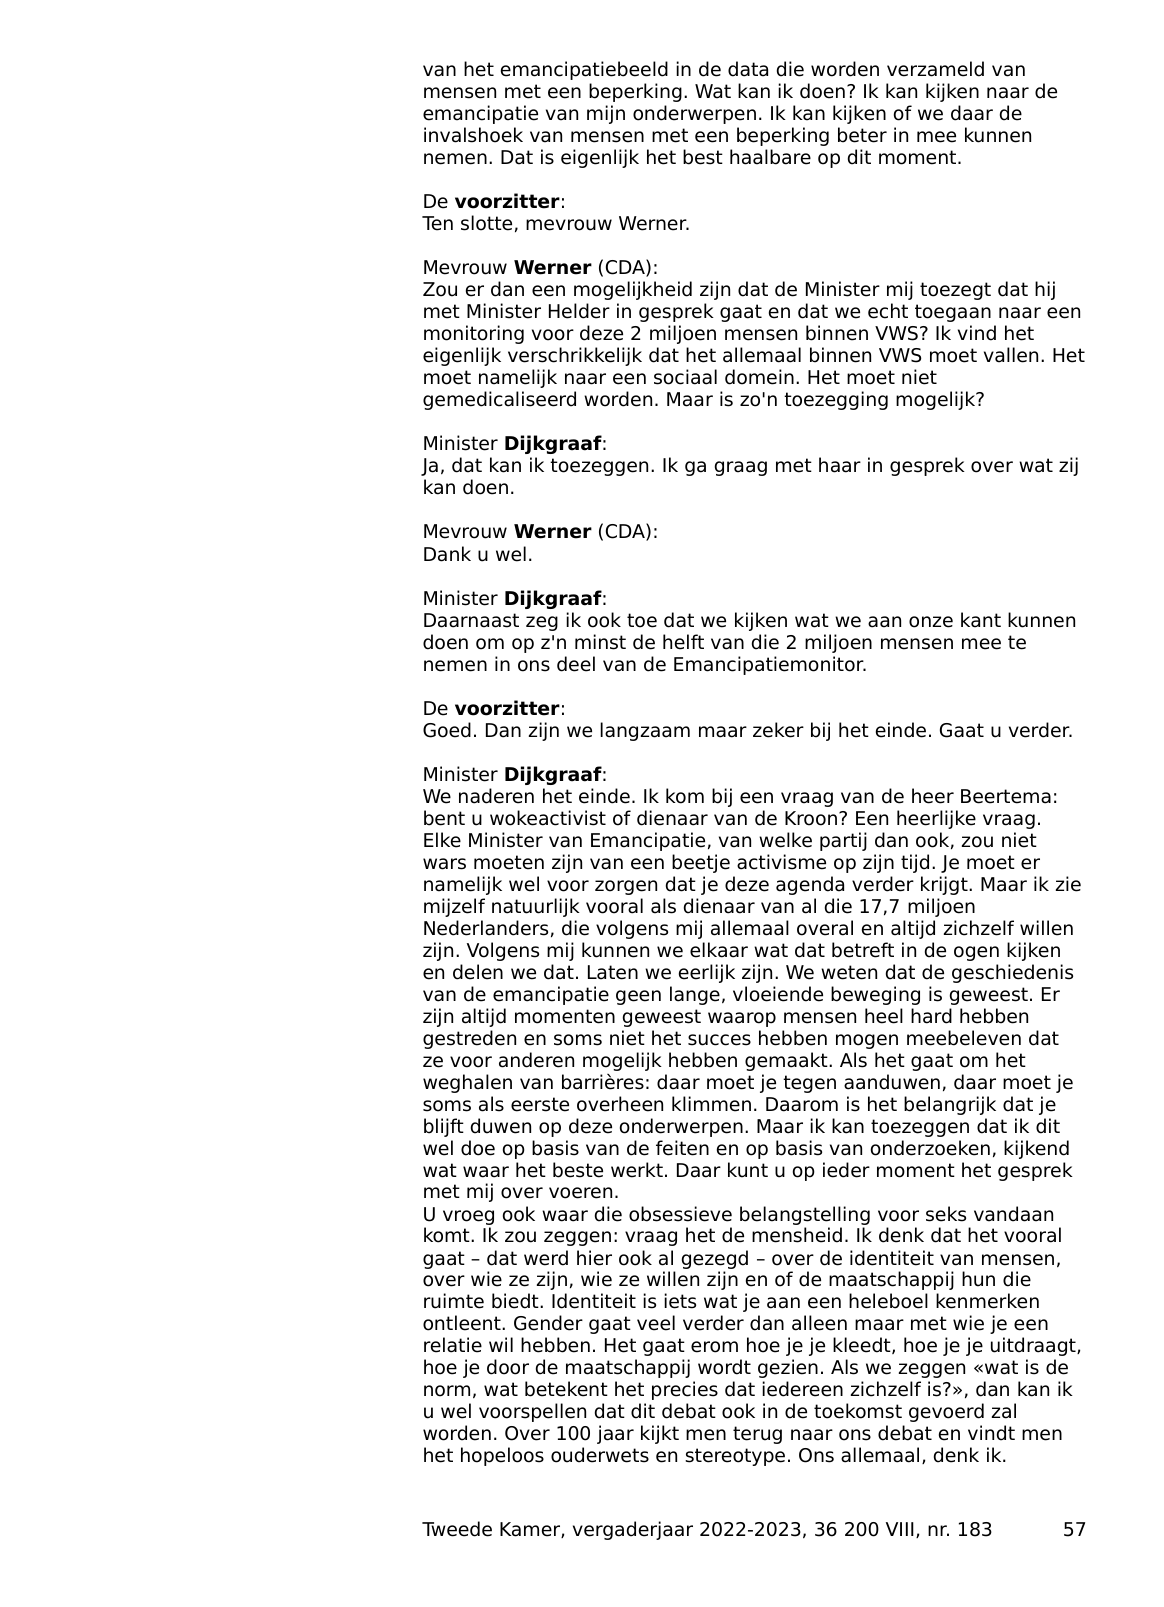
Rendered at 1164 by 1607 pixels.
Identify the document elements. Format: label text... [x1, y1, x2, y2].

text We naderen het einde. Ik kom bij een vraag van de heer Beertema: bent u wokeactivist of dienaar van de Kroon? Een heerlijke vraag. Elke Minister van Emancipatie, van welke partij dan ook, zou niet wars moeten zijn van een beetje activisme op zijn tijd. Je moet er namelijk wel voor zorgen dat je deze agenda verder krijgt. Maar ik zie mijzelf natuurlijk vooral als dienaar van al die 17,7 miljoen Nederlanders, die volgens mij allemaal overal en altijd zichzelf willen zijn. Volgens mij kunnen we elkaar wat dat betreft in de ogen kijken en delen we dat. Laten we eerlijk zijn. We weten dat de geschiedenis van de emancipatie geen lange, vloeiende beweging is geweest. Er zijn altijd momenten geweest waarop mensen heel hard hebben gestreden en soms niet het succes hebben mogen meebeleven dat ze voor anderen mogelijk hebben gemaakt. Als het gaat om het weghalen van barrières: daar moet je tegen aanduwen, daar moet je soms als eerste overheen klimmen. Daarom is het belangrijk dat je blijft duwen op deze onderwerpen. Maar ik kan toezeggen dat ik dit wel doe op basis van de feiten en op basis van onderzoeken, kijkend wat waar het beste werkt. Daar kunt u op ieder moment het gesprek met mij over voeren. [422, 786, 1087, 1203]
text Mevrouw Werner (CDA): [422, 521, 1087, 543]
text Dank u wel. [422, 543, 1087, 565]
text van het emancipatiebeeld in de data die worden verzameld van mensen met een beperking. Wat kan ik doen? Ik kan kijken naar de emancipatie van mijn onderwerpen. Ik kan kijken of we daar de invalshoek van mensen met een beperking beter in mee kunnen nemen. Dat is eigenlijk het best haalbare op dit moment. [422, 59, 1087, 169]
text Mevrouw Werner (CDA): [422, 257, 1087, 279]
text Ja, dat kan ik toezeggen. Ik ga graag met haar in gesprek over wat zij kan doen. [422, 455, 1087, 499]
text Minister Dijkgraaf: [422, 433, 1087, 455]
text Goed. Dan zijn we langzaam maar zeker bij het einde. Gaat u verder. [422, 720, 1087, 742]
text De voorzitter: [422, 191, 1087, 213]
text Ten slotte, mevrouw Werner. [422, 213, 1087, 235]
text Daarnaast zeg ik ook toe dat we kijken wat we aan onze kant kunnen doen om op z'n minst de helft van die 2 miljoen mensen mee te nemen in ons deel van de Emancipatiemonitor. [422, 609, 1087, 676]
text Zou er dan een mogelijkheid zijn dat de Minister mij toezegt dat hij met Minister Helder in gesprek gaat en dat we echt toegaan naar een monitoring voor deze 2 miljoen mensen binnen VWS? Ik vind het eigenlijk verschrikkelijk dat het allemaal binnen VWS moet vallen. Het moet namelijk naar een sociaal domein. Het moet niet gemedicaliseerd worden. Maar is zo'n toezegging mogelijk? [422, 279, 1087, 411]
text Minister Dijkgraaf: [422, 764, 1087, 786]
text U vroeg ook waar die obsessieve belangstelling voor seks vandaan komt. Ik zou zeggen: vraag het de mensheid. Ik denk dat het vooral gaat – dat werd hier ook al gezegd – over de identiteit van mensen, over wie ze zijn, wie ze willen zijn en of de maatschappij hun die ruimte biedt. Identiteit is iets wat je aan een heleboel kenmerken ontleent. Gender gaat veel verder dan alleen maar met wie je een relatie wil hebben. Het gaat erom hoe je je kleedt, hoe je je uitdraagt, hoe je door de maatschappij wordt gezien. Als we zeggen «wat is de norm, wat betekent het precies dat iedereen zichzelf is?», dan kan ik u wel voorspellen dat dit debat ook in de toekomst gevoerd zal worden. Over 100 jaar kijkt men terug naar ons debat en vindt men het hopeloos ouderwets en stereotype. Ons allemaal, denk ik. [422, 1203, 1087, 1467]
text Minister Dijkgraaf: [422, 588, 1087, 609]
text De voorzitter: [422, 698, 1087, 720]
